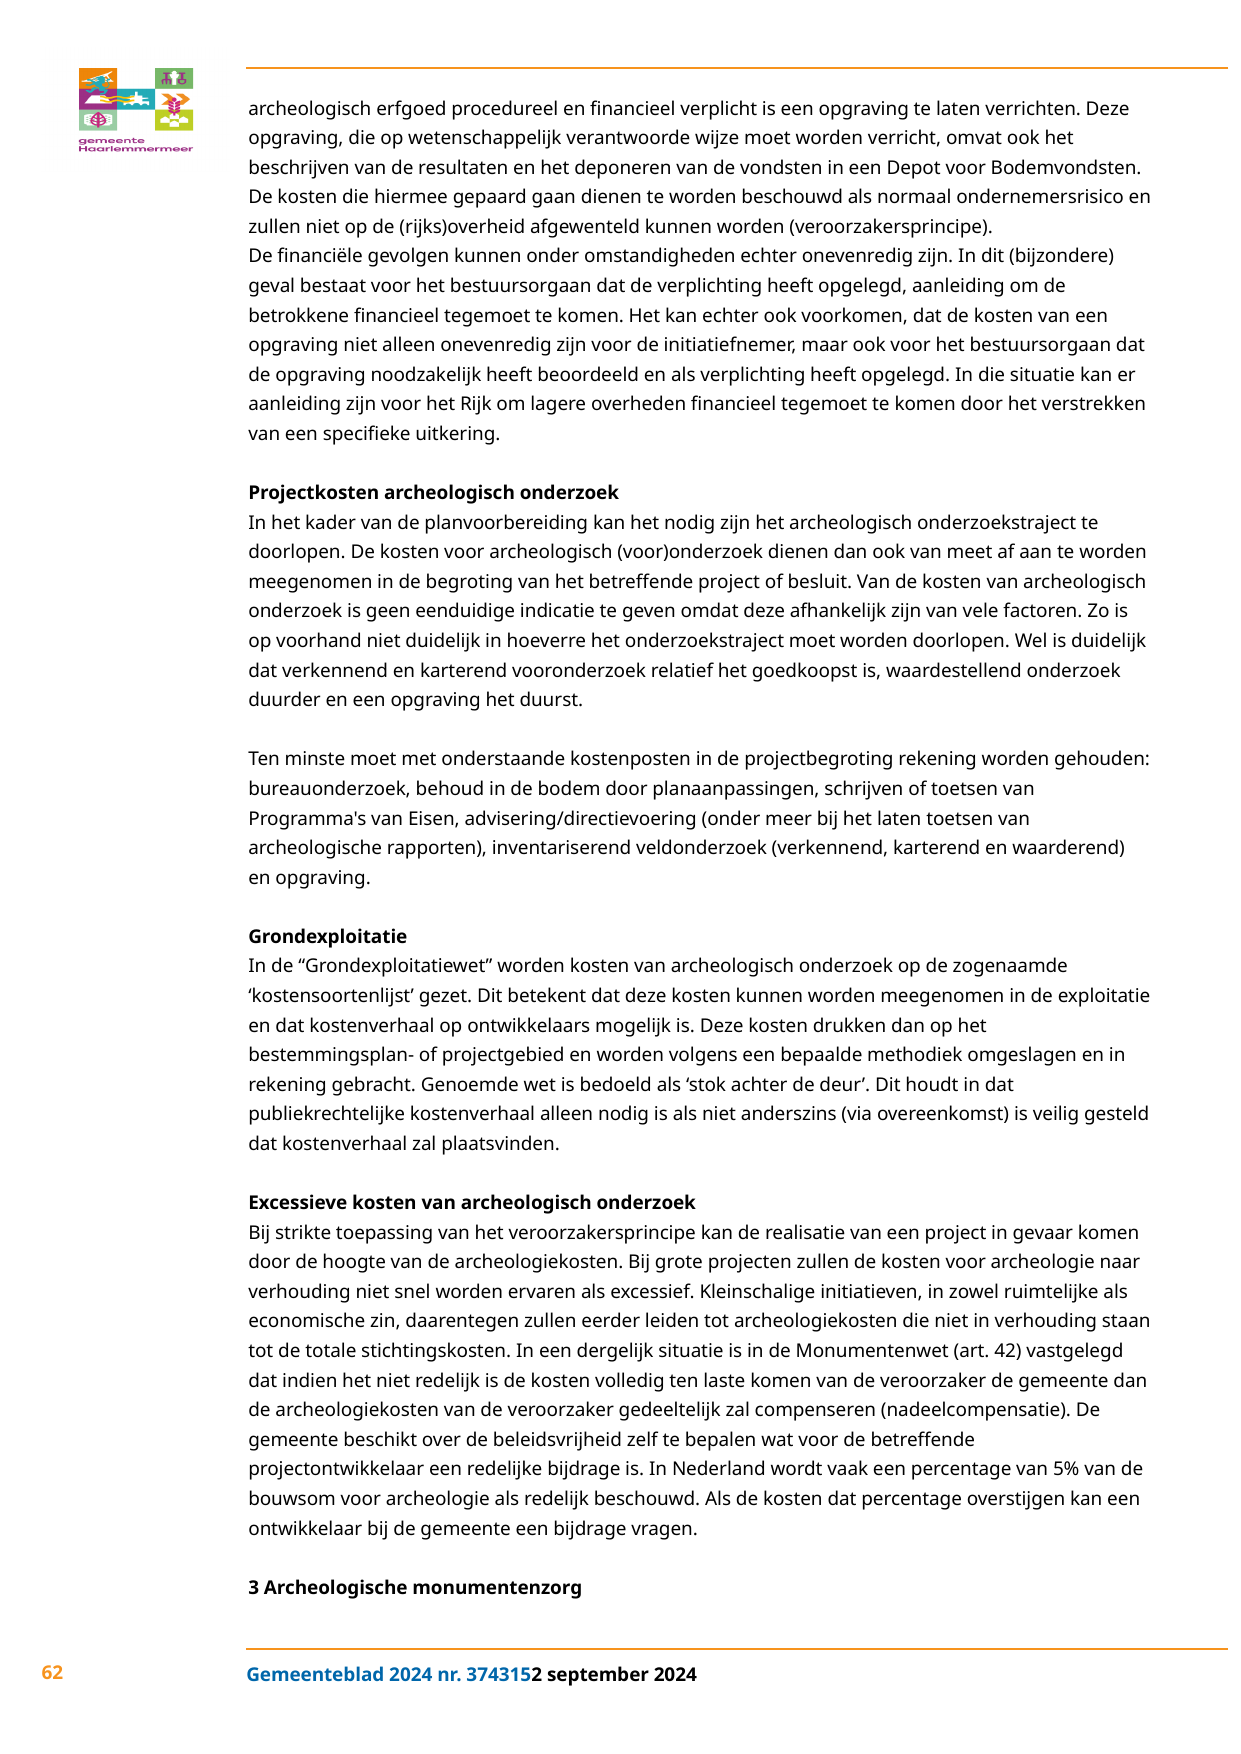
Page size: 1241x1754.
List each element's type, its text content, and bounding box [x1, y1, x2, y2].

text archeologisch erfgoed procedureel en financieel verplicht is een opgraving te laten verrichten. Deze opgraving, die op wetenschappelijk verantwoorde wijze moet worden verricht, omvat ook het beschrijven van de resultaten en het deponeren van de vondsten in een Depot voor Bodemvondsten. De kosten die hiermee gepaard gaan dienen te worden beschouwd als normaal ondernemersrisico en zullen niet op de (rijks)overheid afgewenteld kunnen worden (veroorzakersprincipe). [248, 95, 1152, 239]
text Projectkosten archeologisch onderzoek [248, 479, 1152, 505]
text 3 Archeologische monumentenzorg [248, 1574, 1152, 1600]
text Ten minste moet met onderstaande kostenposten in de projectbegroting rekening worden gehouden: bureauonderzoek, behoud in de bodem door planaanpassingen, schrijven of toetsen van Programma's van Eisen, advisering/directievoering (onder meer bij het laten toetsen van archeologische rapporten), inventariserend veldonderzoek (verkennend, karterend en waarderend) en opgraving. [248, 746, 1152, 890]
text In de “Grondexploitatiewet” worden kosten van archeologisch onderzoek op de zogenaamde ‘kostensoortenlijst’ gezet. Dit betekent dat deze kosten kunnen worden meegenomen in de exploitatie en dat kostenverhaal op ontwikkelaars mogelijk is. Deze kosten drukken dan op het bestemmingsplan- of projectgebied en worden volgens een bepaalde methodiek omgeslagen en in rekening gebracht. Genoemde wet is bedoeld als ‘stok achter de deur’. Dit houdt in dat publiekrechtelijke kostenverhaal alleen nodig is als niet anderszins (via overeenkomst) is veilig gesteld dat kostenverhaal zal plaatsvinden. [248, 953, 1152, 1156]
text In het kader van de planvoorbereiding kan het nodig zijn het archeologisch onderzoekstraject te doorlopen. De kosten voor archeologisch (voor)onderzoek dienen dan ook van meet af aan te worden meegenomen in de begroting van het betreffende project of besluit. Van de kosten van archeologisch onderzoek is geen eenduidige indicatie te geven omdat deze afhankelijk zijn van vele factoren. Zo is op voorhand niet duidelijk in hoeverre het onderzoekstraject moet worden doorlopen. Wel is duidelijk dat verkennend en karterend vooronderzoek relatief het goedkoopst is, waardestellend onderzoek duurder en een opgraving het duurst. [248, 509, 1152, 712]
text De financiële gevolgen kunnen onder omstandigheden echter onevenredig zijn. In dit (bijzondere) geval bestaat voor het bestuursorgaan dat de verplichting heeft opgelegd, aanleiding om de betrokkene financieel tegemoet te komen. Het kan echter ook voorkomen, dat de kosten van een opgraving niet alleen onevenredig zijn voor de initiatiefnemer, maar ook voor het bestuursorgaan dat de opgraving noodzakelijk heeft beoordeeld en als verplichting heeft opgelegd. In die situatie kan er aanleiding zijn voor het Rijk om lagere overheden financieel tegemoet te komen door het verstrekken van een specifieke uitkering. [248, 243, 1152, 446]
text Excessieve kosten van archeologisch onderzoek [248, 1189, 1152, 1215]
text Grondexploitatie [248, 923, 1152, 949]
text Bij strikte toepassing van het veroorzakersprincipe kan de realisatie van een project in gevaar komen door de hoogte van de archeologiekosten. Bij grote projecten zullen de kosten voor archeologie naar verhouding niet snel worden ervaren als excessief. Kleinschalige initiatieven, in zowel ruimtelijke als economische zin, daarentegen zullen eerder leiden tot archeologiekosten die niet in verhouding staan tot de totale stichtingskosten. In een dergelijk situatie is in de Monumentenwet (art. 42) vastgelegd dat indien het niet redelijk is de kosten volledig ten laste komen van de veroorzaker de gemeente dan de archeologiekosten van de veroorzaker gedeeltelijk zal compenseren (nadeelcompensatie). De gemeente beschikt over de beleidsvrijheid zelf te bepalen wat voor de betreffende projectontwikkelaar een redelijke bijdrage is. In Nederland wordt vaak een percentage van 5% van de bouwsom voor archeologie als redelijk beschouwd. Als de kosten dat percentage overstijgen kan een ontwikkelaar bij de gemeente een bijdrage vragen. [248, 1219, 1152, 1541]
picture [41, 47, 231, 172]
